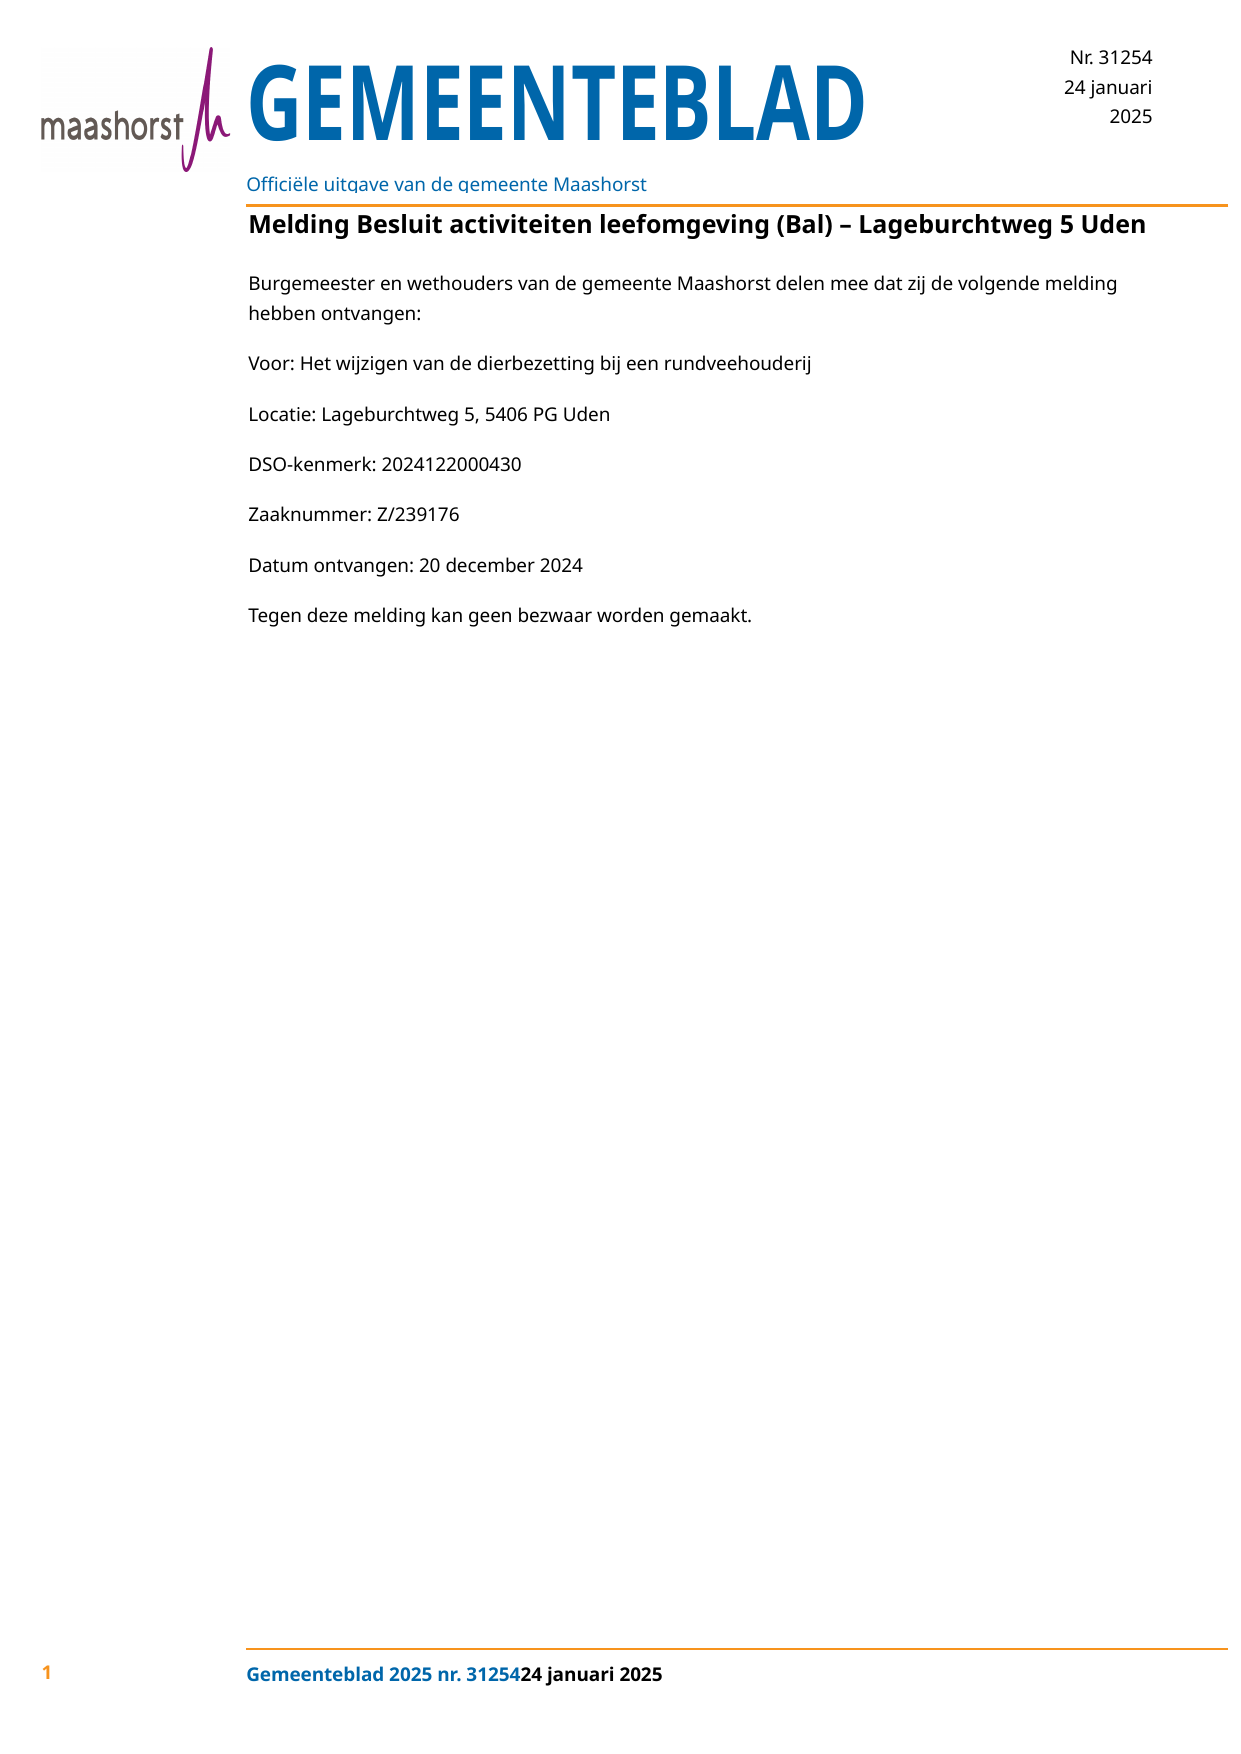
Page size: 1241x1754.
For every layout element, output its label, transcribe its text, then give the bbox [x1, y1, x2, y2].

text Datum ontvangen: 20 december 2024 [248, 552, 1152, 578]
picture [41, 47, 231, 172]
text Burgemeester en wethouders van de gemeente Maashorst delen mee dat zij de volgende melding hebben ontvangen: [248, 270, 1152, 326]
text Zaaknummer: Z/239176 [248, 502, 1152, 527]
text Voor: Het wijzigen van de dierbezetting bij een rundveehouderij [248, 350, 1152, 376]
text Locatie: Lageburchtweg 5, 5406 PG Uden [248, 401, 1152, 426]
text DSO-kenmerk: 2024122000430 [248, 451, 1152, 477]
text Tegen deze melding kan geen bezwaar worden gemaakt. [248, 602, 1152, 628]
text Melding Besluit activiteiten leefomgeving (Bal) – Lageburchtweg 5 Uden [248, 207, 1152, 241]
